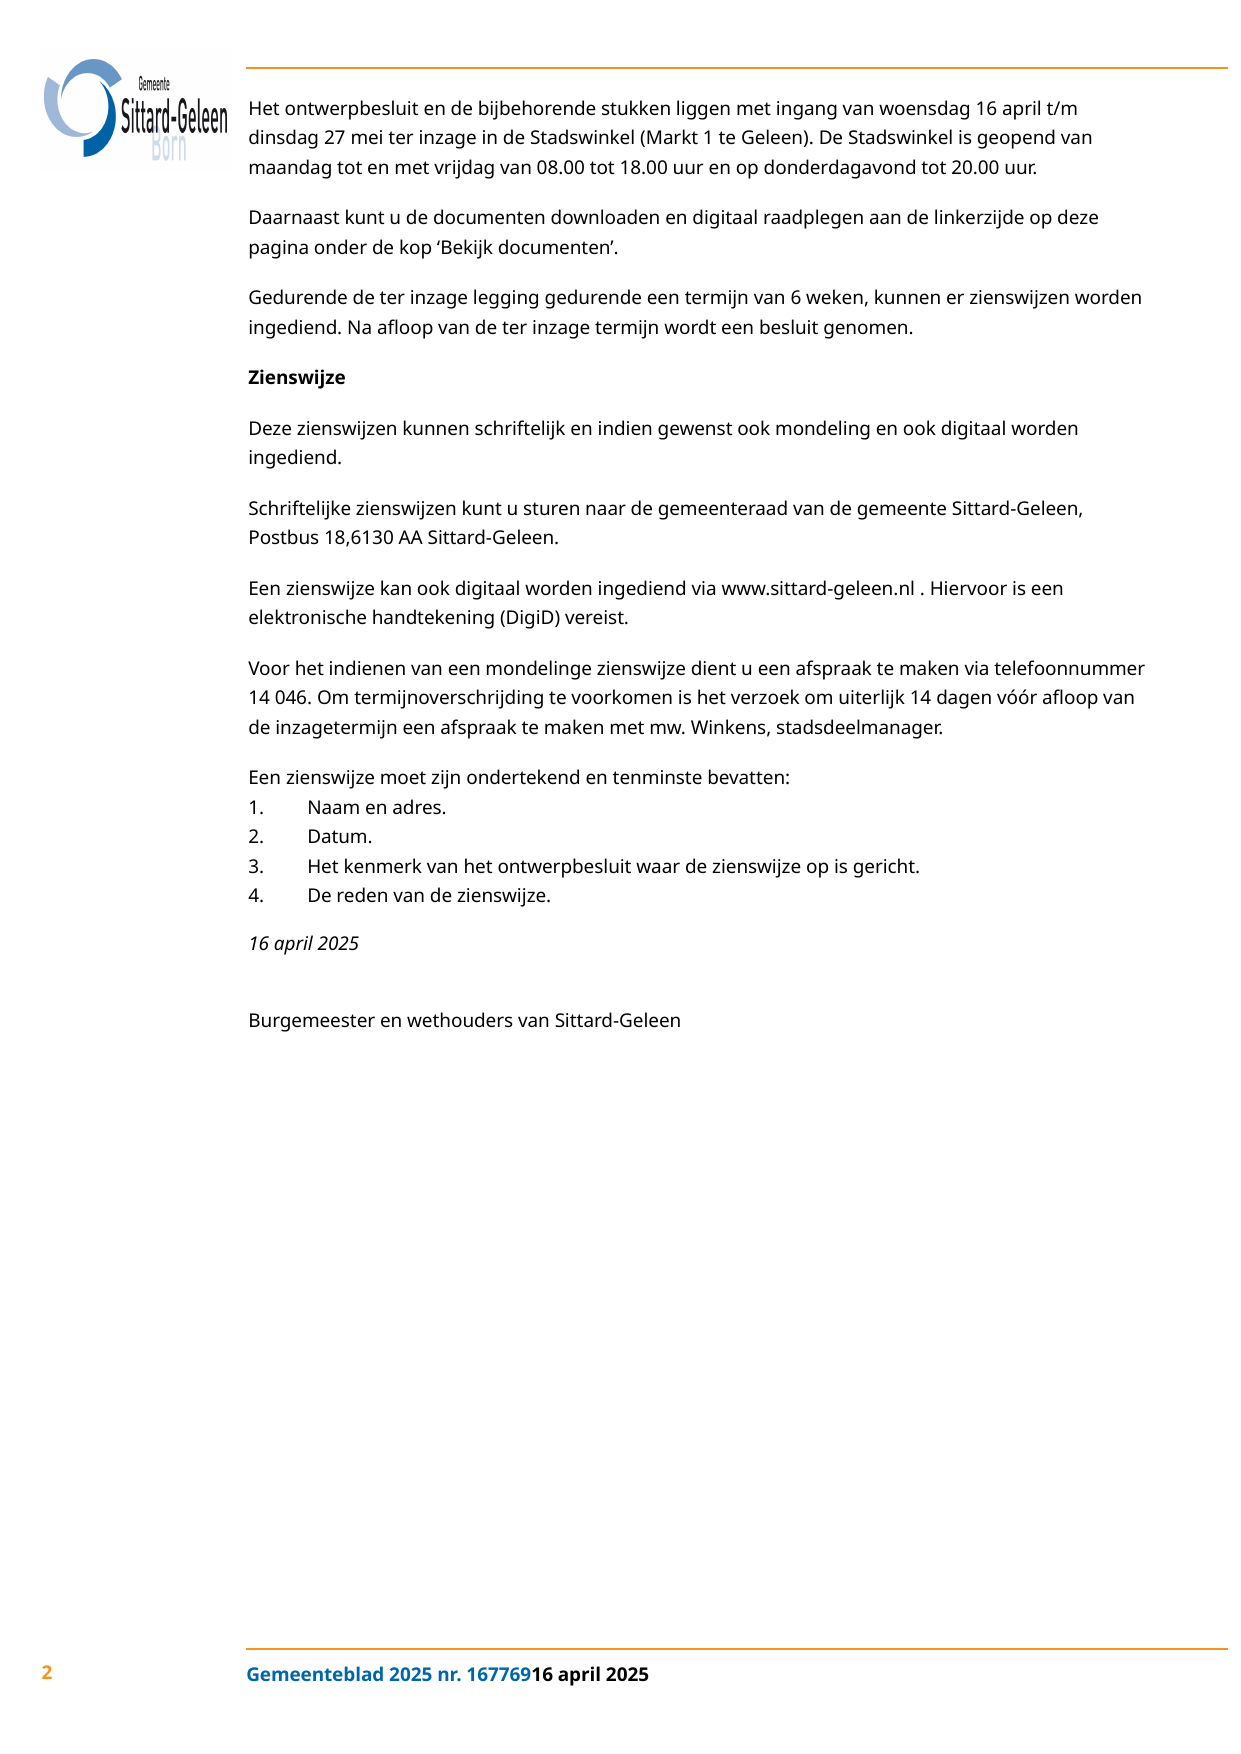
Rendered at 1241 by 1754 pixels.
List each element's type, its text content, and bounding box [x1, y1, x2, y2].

list Het kenmerk van het ontwerpbesluit waar de zienswijze op is gericht. [248, 853, 1152, 879]
text Een zienswijze kan ook digitaal worden ingediend via www.sittard-geleen.nl . Hiervoor is een elektronische handtekening (DigiD) vereist. [248, 575, 1152, 630]
list De reden van de zienswijze. [248, 883, 1152, 908]
picture [41, 47, 231, 172]
text Het ontwerpbesluit en de bijbehorende stukken liggen met ingang van woensdag 16 april t/m dinsdag 27 mei ter inzage in de Stadswinkel (Markt 1 te Geleen). De Stadswinkel is geopend van maandag tot en met vrijdag van 08.00 tot 18.00 uur en op donderdagavond tot 20.00 uur. [248, 95, 1152, 180]
text Daarnaast kunt u de documenten downloaden en digitaal raadplegen aan de linkerzijde op deze pagina onder de kop ‘Bekijk documenten’. [248, 204, 1152, 260]
text 16 april 2025 [248, 931, 1152, 956]
text Burgemeester en wethouders van Sittard-Geleen [248, 1008, 1152, 1033]
text Deze zienswijzen kunnen schriftelijk en indien gewenst ook mondeling en ook digitaal worden ingediend. [248, 415, 1152, 470]
text Zienswijze [248, 364, 1152, 390]
text Schriftelijke zienswijzen kunt u sturen naar de gemeenteraad van de gemeente Sittard-Geleen, Postbus 18,6130 AA Sittard-Geleen. [248, 495, 1152, 550]
text Gedurende de ter inzage legging gedurende een termijn van 6 weken, kunnen er zienswijzen worden ingediend. Na afloop van de ter inzage termijn wordt een besluit genomen. [248, 284, 1152, 340]
list Naam en adres. [248, 794, 1152, 820]
list Datum. [248, 823, 1152, 849]
text Voor het indienen van een mondelinge zienswijze dient u een afspraak te maken via telefoonnummer 14 046. Om termijnoverschrijding te voorkomen is het verzoek om uiterlijk 14 dagen vóór afloop van de inzagetermijn een afspraak te maken met mw. Winkens, stadsdeelmanager. [248, 655, 1152, 740]
text Een zienswijze moet zijn ondertekend en tenminste bevatten: [248, 764, 1152, 790]
